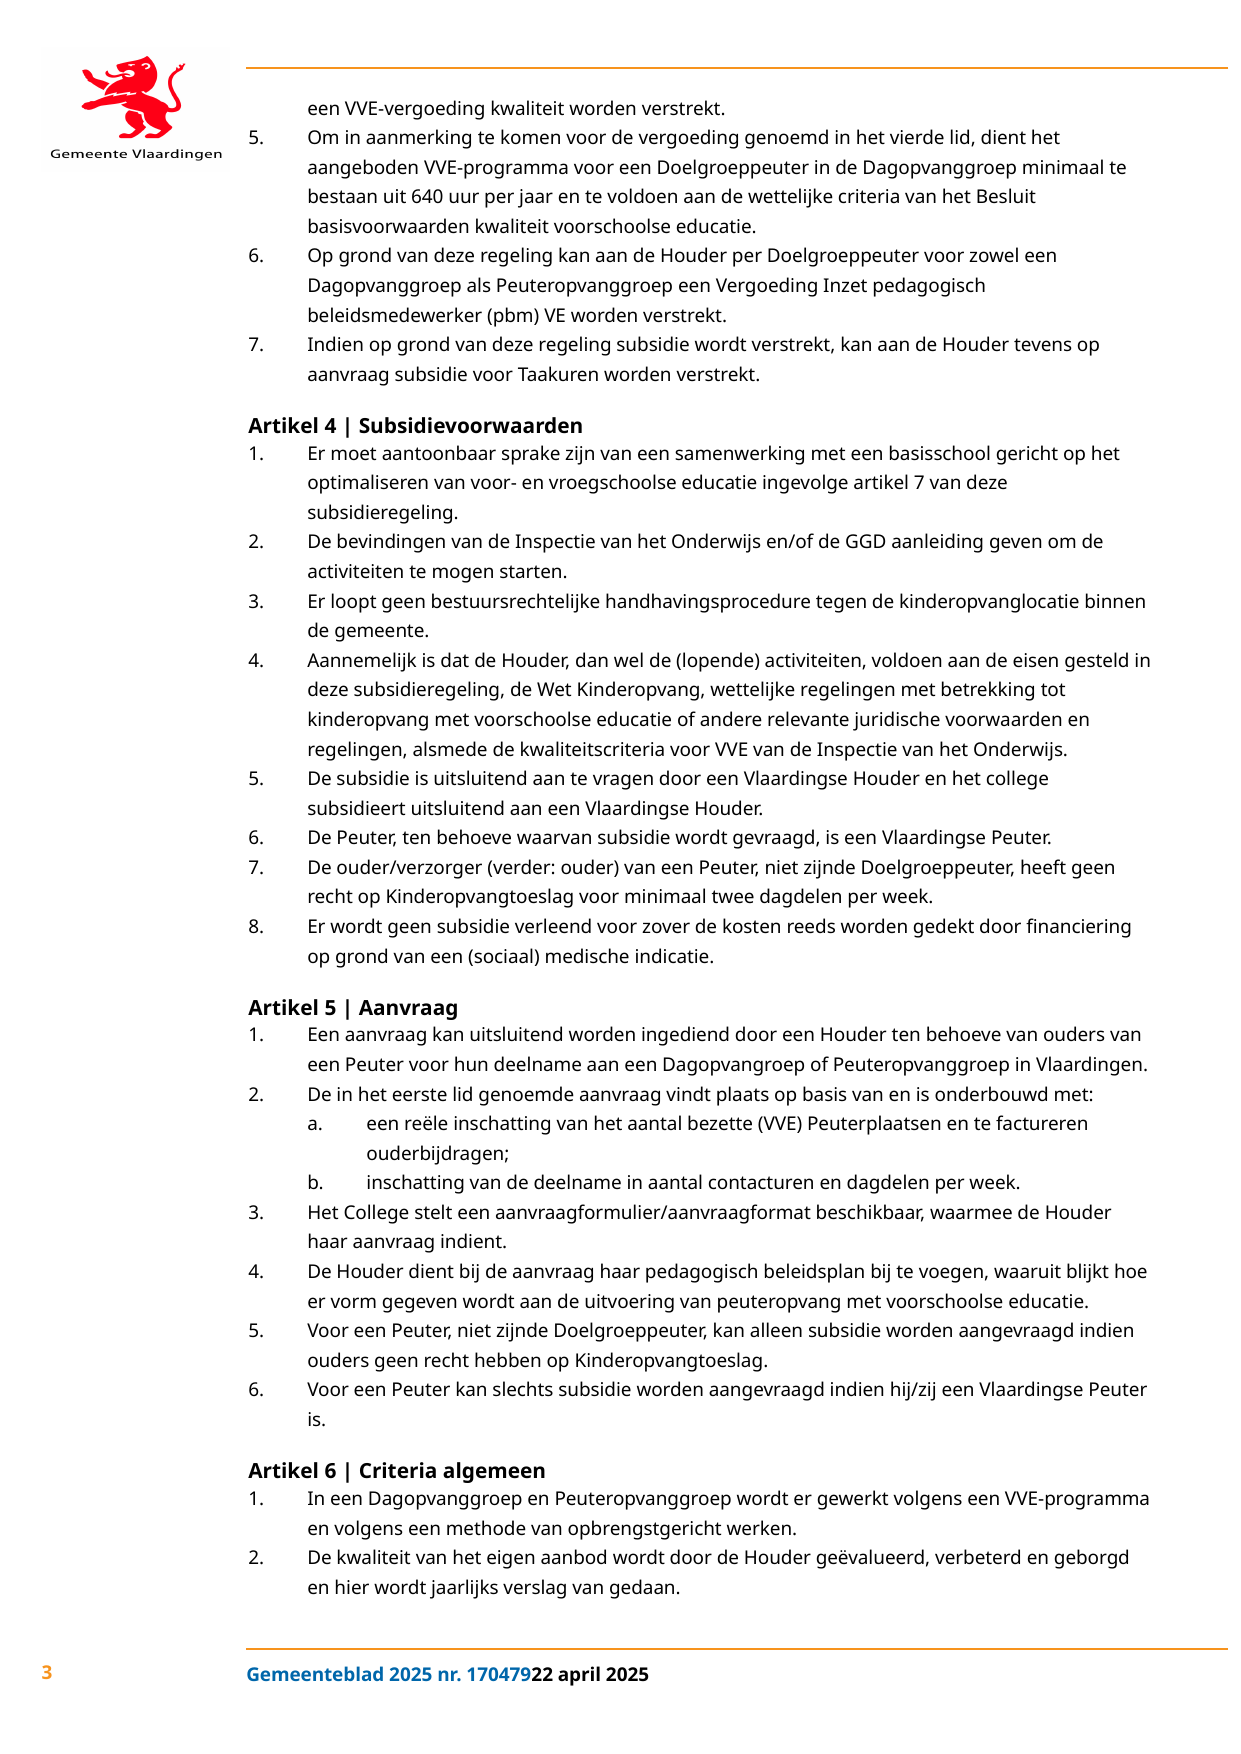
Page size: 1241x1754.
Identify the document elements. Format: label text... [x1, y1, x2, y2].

list Om in aanmerking te komen voor de vergoeding genoemd in het vierde lid, dient het aangeboden VVE-programma voor een Doelgroeppeuter in de Dagopvanggroep minimaal te bestaan uit 640 uur per jaar en te voldoen aan de wettelijke criteria van het Besluit basisvoorwaarden kwaliteit voorschoolse educatie. [248, 124, 1152, 239]
text Artikel 5 | Aanvraag [248, 993, 1152, 1022]
list een VVE-vergoeding kwaliteit worden verstrekt. [248, 95, 1152, 121]
list De subsidie is uitsluitend aan te vragen door een Vlaardingse Houder en het college subsidieert uitsluitend aan een Vlaardingse Houder. [248, 765, 1152, 821]
list Indien op grond van deze regeling subsidie wordt verstrekt, kan aan de Houder tevens op aanvraag subsidie voor Taakuren worden verstrekt. [248, 331, 1152, 387]
list De ouder/verzorger (verder: ouder) van een Peuter, niet zijnde Doelgroeppeuter, heeft geen recht op Kinderopvangtoeslag voor minimaal twee dagdelen per week. [248, 854, 1152, 909]
list Voor een Peuter kan slechts subsidie worden aangevraagd indien hij/zij een Vlaardingse Peuter is. [248, 1377, 1152, 1432]
list In een Dagopvanggroep en Peuteropvanggroep wordt er gewerkt volgens een VVE-programma en volgens een methode van opbrengstgericht werken. [248, 1485, 1152, 1540]
list Er moet aantoonbaar sprake zijn van een samenwerking met een basisschool gericht op het optimaliseren van voor- en vroegschoolse educatie ingevolge artikel 7 van deze subsidieregeling. [248, 440, 1152, 525]
list Een aanvraag kan uitsluitend worden ingediend door een Houder ten behoeve van ouders van een Peuter voor hun deelname aan een Dagopvangroep of Peuteropvanggroep in Vlaardingen. [248, 1022, 1152, 1077]
list inschatting van de deelname in aantal contacturen en dagdelen per week. [307, 1169, 1152, 1195]
list Op grond van deze regeling kan aan de Houder per Doelgroeppeuter voor zowel een Dagopvanggroep als Peuteropvanggroep een Vergoeding Inzet pedagogisch beleidsmedewerker (pbm) VE worden verstrekt. [248, 243, 1152, 328]
list een reële inschatting van het aantal bezette (VVE) Peuterplaatsen en te factureren ouderbijdragen; [307, 1110, 1152, 1166]
list Voor een Peuter, niet zijnde Doelgroeppeuter, kan alleen subsidie worden aangevraagd indien ouders geen recht hebben op Kinderopvangtoeslag. [248, 1317, 1152, 1373]
list De in het eerste lid genoemde aanvraag vindt plaats op basis van en is onderbouwd met: [248, 1081, 1152, 1107]
list Aannemelijk is dat de Houder, dan wel de (lopende) activiteiten, voldoen aan de eisen gesteld in deze subsidieregeling, de Wet Kinderopvang, wettelijke regelingen met betrekking tot kinderopvang met voorschoolse educatie of andere relevante juridische voorwaarden en regelingen, alsmede de kwaliteitscriteria voor VVE van de Inspectie van het Onderwijs. [248, 647, 1152, 761]
list De Houder dient bij de aanvraag haar pedagogisch beleidsplan bij te voegen, waaruit blijkt hoe er vorm gegeven wordt aan de uitvoering van peuteropvang met voorschoolse educatie. [248, 1258, 1152, 1314]
text Artikel 6 | Criteria algemeen [248, 1457, 1152, 1485]
list De bevindingen van de Inspectie van het Onderwijs en/of de GGD aanleiding geven om de activiteiten te mogen starten. [248, 529, 1152, 584]
list Er wordt geen subsidie verleend voor zover de kosten reeds worden gedekt door financiering op grond van een (sociaal) medische indicatie. [248, 913, 1152, 968]
text Artikel 4 | Subsidievoorwaarden [248, 411, 1152, 440]
picture [41, 47, 231, 172]
list Het College stelt een aanvraagformulier/aanvraagformat beschikbaar, waarmee de Houder haar aanvraag indient. [248, 1199, 1152, 1254]
list Er loopt geen bestuursrechtelijke handhavingsprocedure tegen de kinderopvanglocatie binnen de gemeente. [248, 588, 1152, 643]
list De Peuter, ten behoeve waarvan subsidie wordt gevraagd, is een Vlaardingse Peuter. [248, 824, 1152, 850]
list De kwaliteit van het eigen aanbod wordt door de Houder geëvalueerd, verbeterd en geborgd en hier wordt jaarlijks verslag van gedaan. [248, 1544, 1152, 1599]
